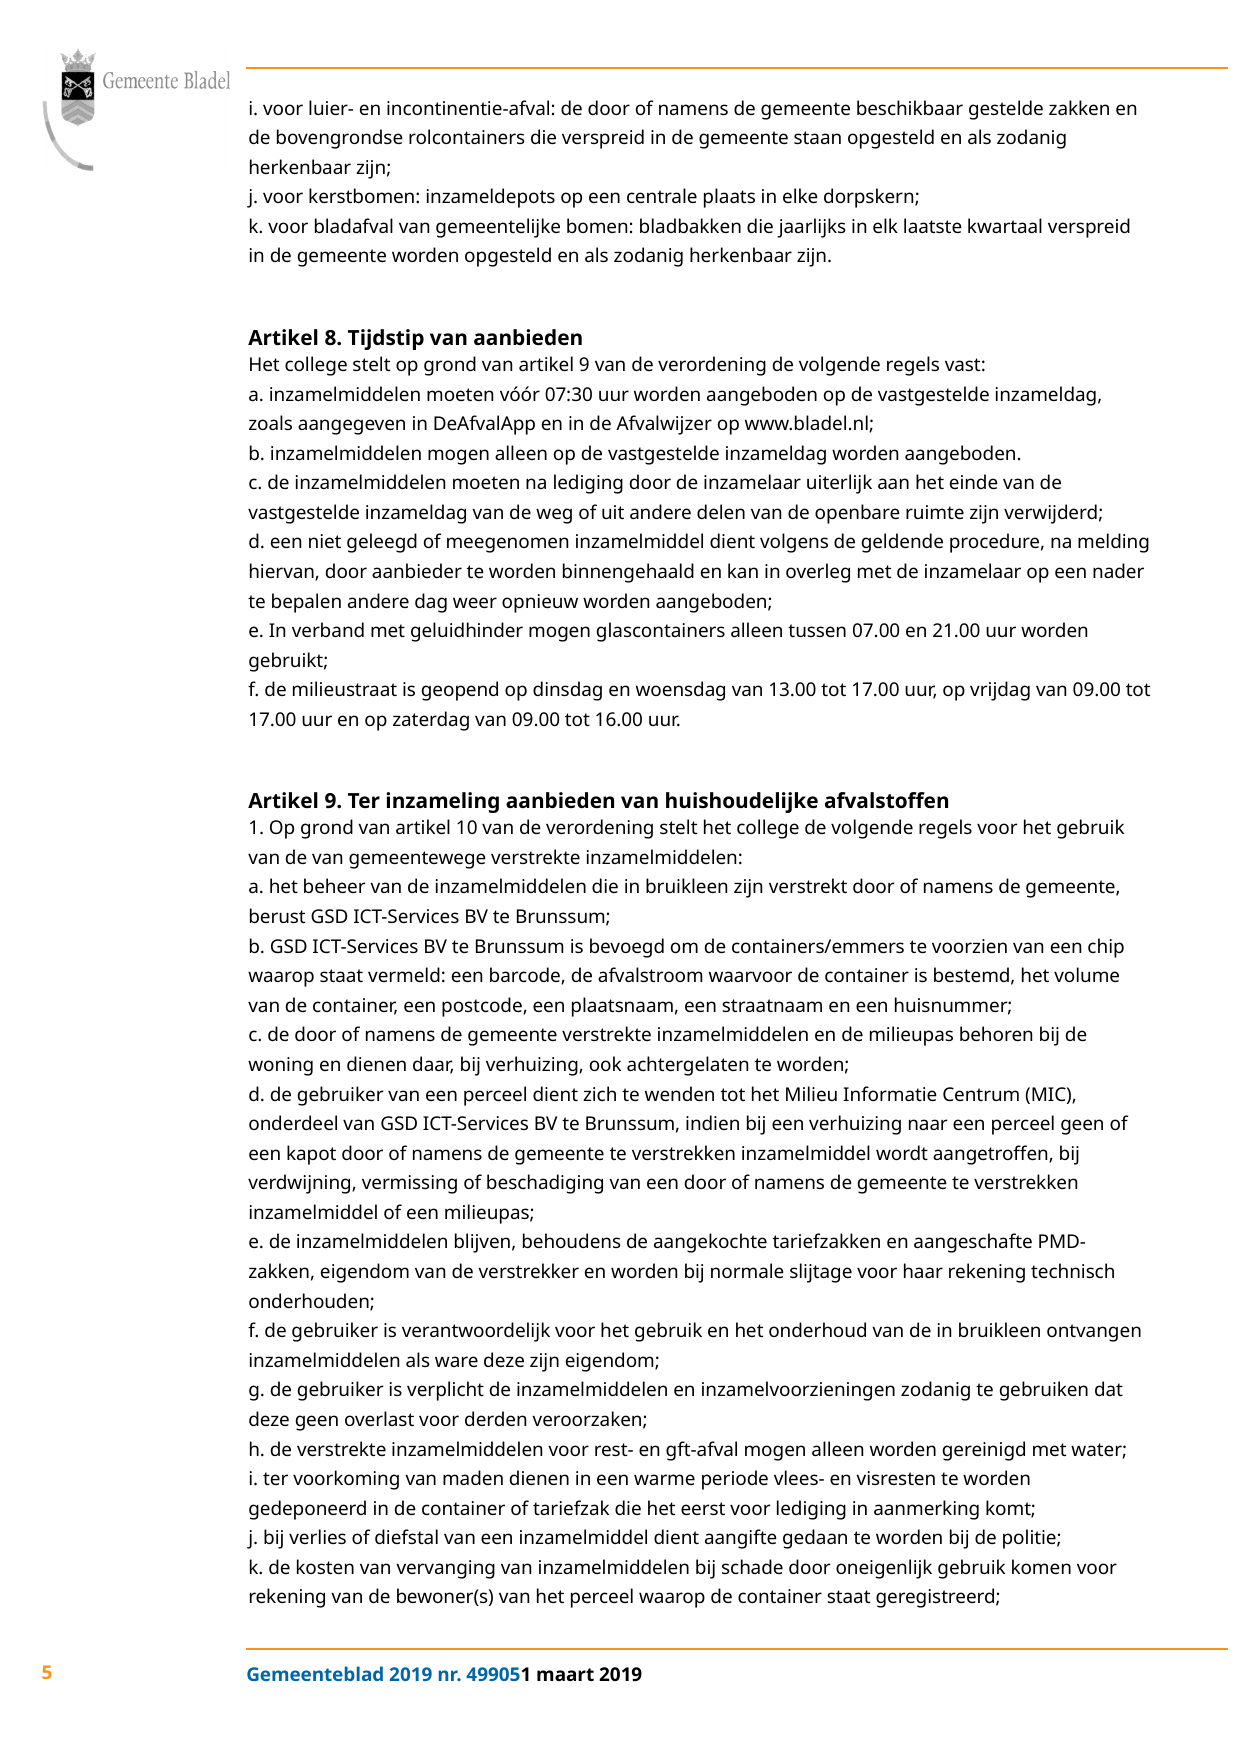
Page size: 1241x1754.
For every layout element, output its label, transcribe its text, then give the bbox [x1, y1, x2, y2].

text a. inzamelmiddelen moeten vóór 07:30 uur worden aangeboden op de vastgestelde inzameldag, zoals aangegeven in DeAfvalApp en in de Afvalwijzer op www.bladel.nl; [248, 381, 1152, 436]
text e. In verband met geluidhinder mogen glascontainers alleen tussen 07.00 en 21.00 uur worden gebruikt; [248, 617, 1152, 673]
text f. de gebruiker is verantwoordelijk voor het gebruik en het onderhoud van de in bruikleen ontvangen inzamelmiddelen als ware deze zijn eigendom; [248, 1317, 1152, 1373]
text k. de kosten van vervanging van inzamelmiddelen bij schade door oneigenlijk gebruik komen voor rekening van de bewoner(s) van het perceel waarop de container staat geregistreerd; [248, 1554, 1152, 1609]
text Artikel 8. Tijdstip van aanbieden [248, 323, 1152, 351]
text e. de inzamelmiddelen blijven, behoudens de aangekochte tariefzakken en aangeschafte PMD-zakken, eigendom van de verstrekker en worden bij normale slijtage voor haar rekening technisch onderhouden; [248, 1229, 1152, 1314]
text j. voor kerstbomen: inzameldepots op een centrale plaats in elke dorpskern; [248, 183, 1152, 209]
text k. voor bladafval van gemeentelijke bomen: bladbakken die jaarlijks in elk laatste kwartaal verspreid in de gemeente worden opgesteld en als zodanig herkenbaar zijn. [248, 213, 1152, 268]
text b. GSD ICT-Services BV te Brunssum is bevoegd om de containers/emmers te voorzien van een chip waarop staat vermeld: een barcode, de afvalstroom waarvoor de container is bestemd, het volume van de container, een postcode, een plaatsnaam, een straatnaam en een huisnummer; [248, 933, 1152, 1018]
text j. bij verlies of diefstal van een inzamelmiddel dient aangifte gedaan te worden bij de politie; [248, 1524, 1152, 1550]
text a. het beheer van de inzamelmiddelen die in bruikleen zijn verstrekt door of namens de gemeente, berust GSD ICT-Services BV te Brunssum; [248, 874, 1152, 929]
text h. de verstrekte inzamelmiddelen voor rest- en gft-afval mogen alleen worden gereinigd met water; [248, 1436, 1152, 1462]
text c. de door of namens de gemeente verstrekte inzamelmiddelen en de milieupas behoren bij de woning en dienen daar, bij verhuizing, ook achtergelaten te worden; [248, 1022, 1152, 1077]
text Artikel 9. Ter inzameling aanbieden van huishoudelijke afvalstoffen [248, 786, 1152, 814]
text f. de milieustraat is geopend op dinsdag en woensdag van 13.00 tot 17.00 uur, op vrijdag van 09.00 tot 17.00 uur en op zaterdag van 09.00 tot 16.00 uur. [248, 677, 1152, 732]
text b. inzamelmiddelen mogen alleen op de vastgestelde inzameldag worden aangeboden. [248, 440, 1152, 466]
text d. de gebruiker van een perceel dient zich te wenden tot het Milieu Informatie Centrum (MIC), onderdeel van GSD ICT-Services BV te Brunssum, indien bij een verhuizing naar een perceel geen of een kapot door of namens de gemeente te verstrekken inzamelmiddel wordt aangetroffen, bij verdwijning, vermissing of beschadiging van een door of namens de gemeente te verstrekken inzamelmiddel of een milieupas; [248, 1081, 1152, 1225]
text i. voor luier- en incontinentie-afval: de door of namens de gemeente beschikbaar gestelde zakken en de bovengrondse rolcontainers die verspreid in de gemeente staan opgesteld en als zodanig herkenbaar zijn; [248, 95, 1152, 180]
text d. een niet geleegd of meegenomen inzamelmiddel dient volgens de geldende procedure, na melding hiervan, door aanbieder te worden binnengehaald en kan in overleg met de inzamelaar op een nader te bepalen andere dag weer opnieuw worden aangeboden; [248, 529, 1152, 613]
text Het college stelt op grond van artikel 9 van de verordening de volgende regels vast: [248, 351, 1152, 377]
text c. de inzamelmiddelen moeten na lediging door de inzamelaar uiterlijk aan het einde van de vastgestelde inzameldag van de weg of uit andere delen van de openbare ruimte zijn verwijderd; [248, 469, 1152, 525]
text g. de gebruiker is verplicht de inzamelmiddelen en inzamelvoorzieningen zodanig te gebruiken dat deze geen overlast voor derden veroorzaken; [248, 1377, 1152, 1432]
picture [41, 47, 231, 172]
text 1. Op grond van artikel 10 van de verordening stelt het college de volgende regels voor het gebruik van de van gemeentewege verstrekte inzamelmiddelen: [248, 814, 1152, 870]
text i. ter voorkoming van maden dienen in een warme periode vlees- en visresten te worden gedeponeerd in de container of tariefzak die het eerst voor lediging in aanmerking komt; [248, 1465, 1152, 1521]
